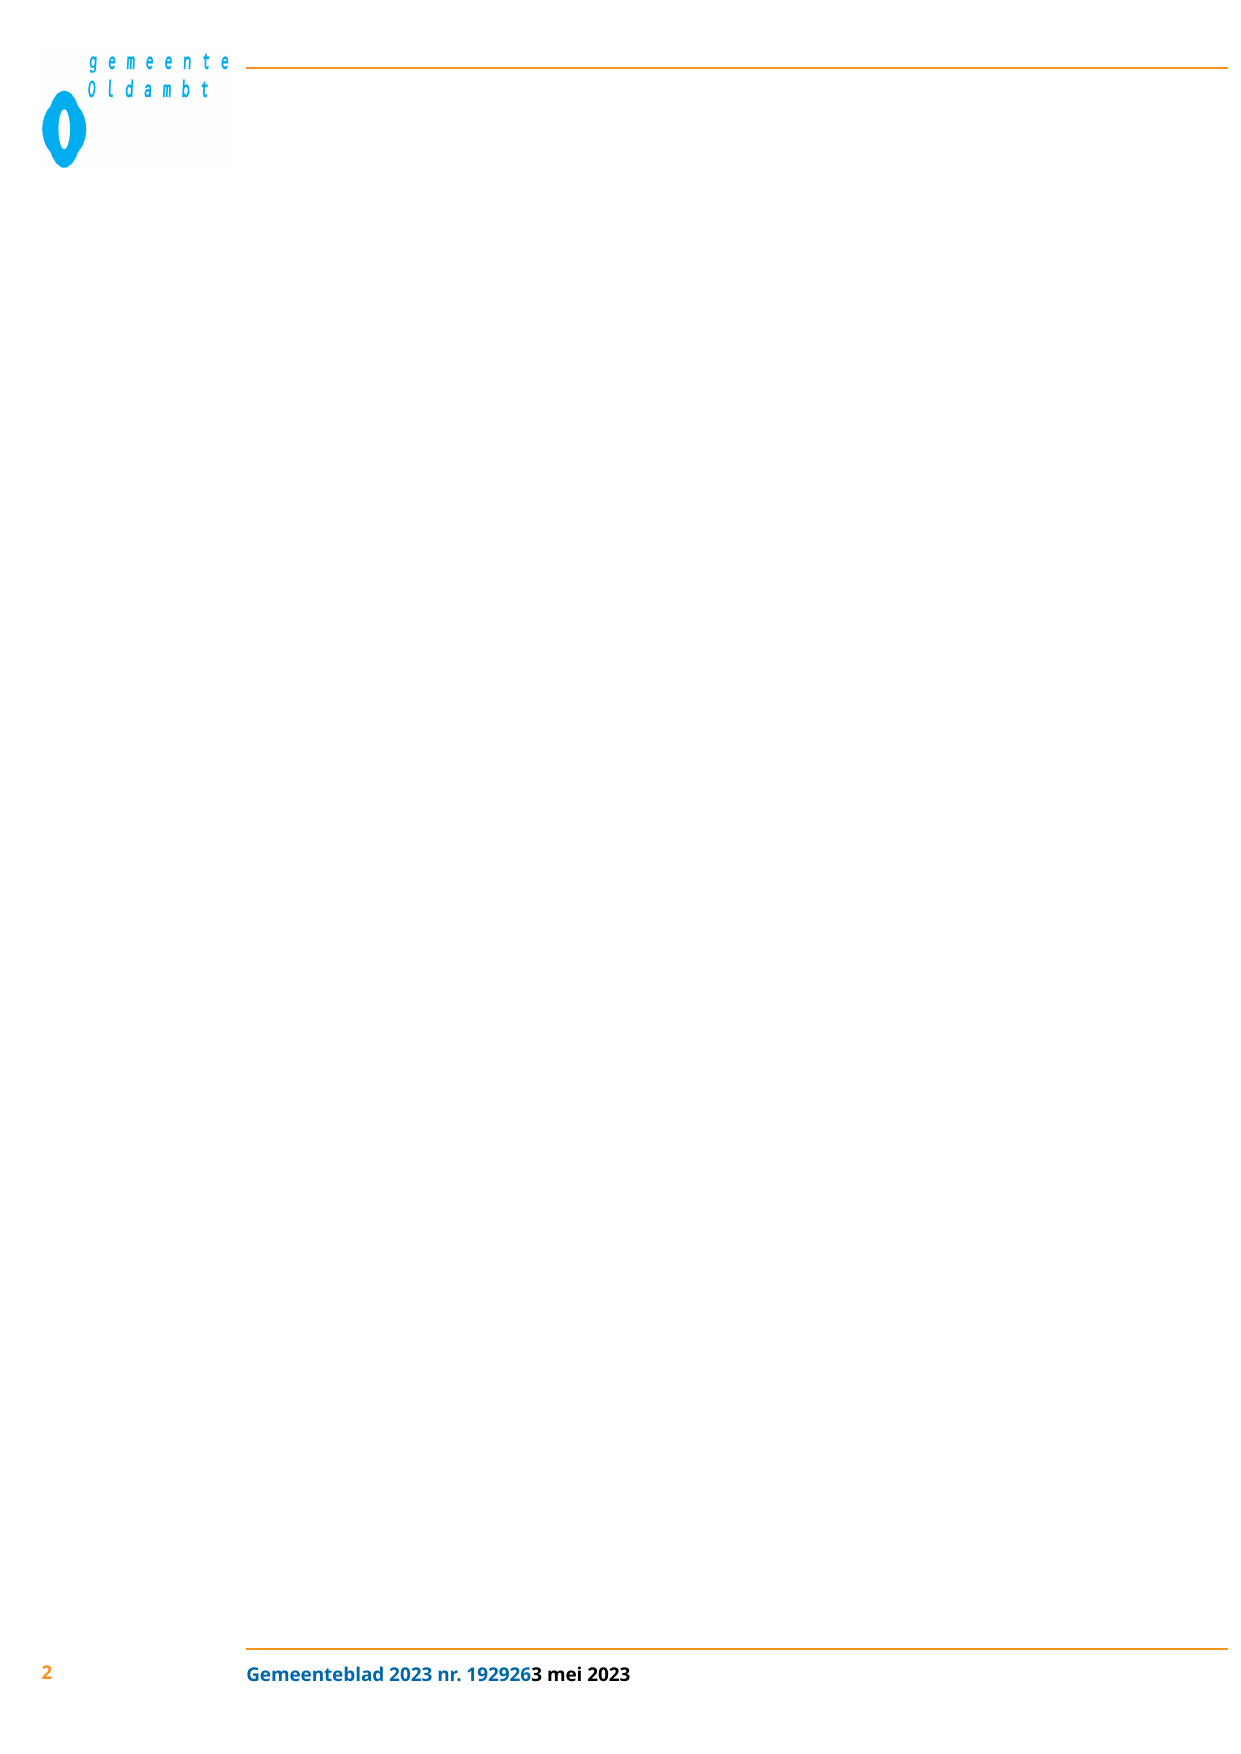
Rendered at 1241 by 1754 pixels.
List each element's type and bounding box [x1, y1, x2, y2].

picture [41, 47, 231, 172]
